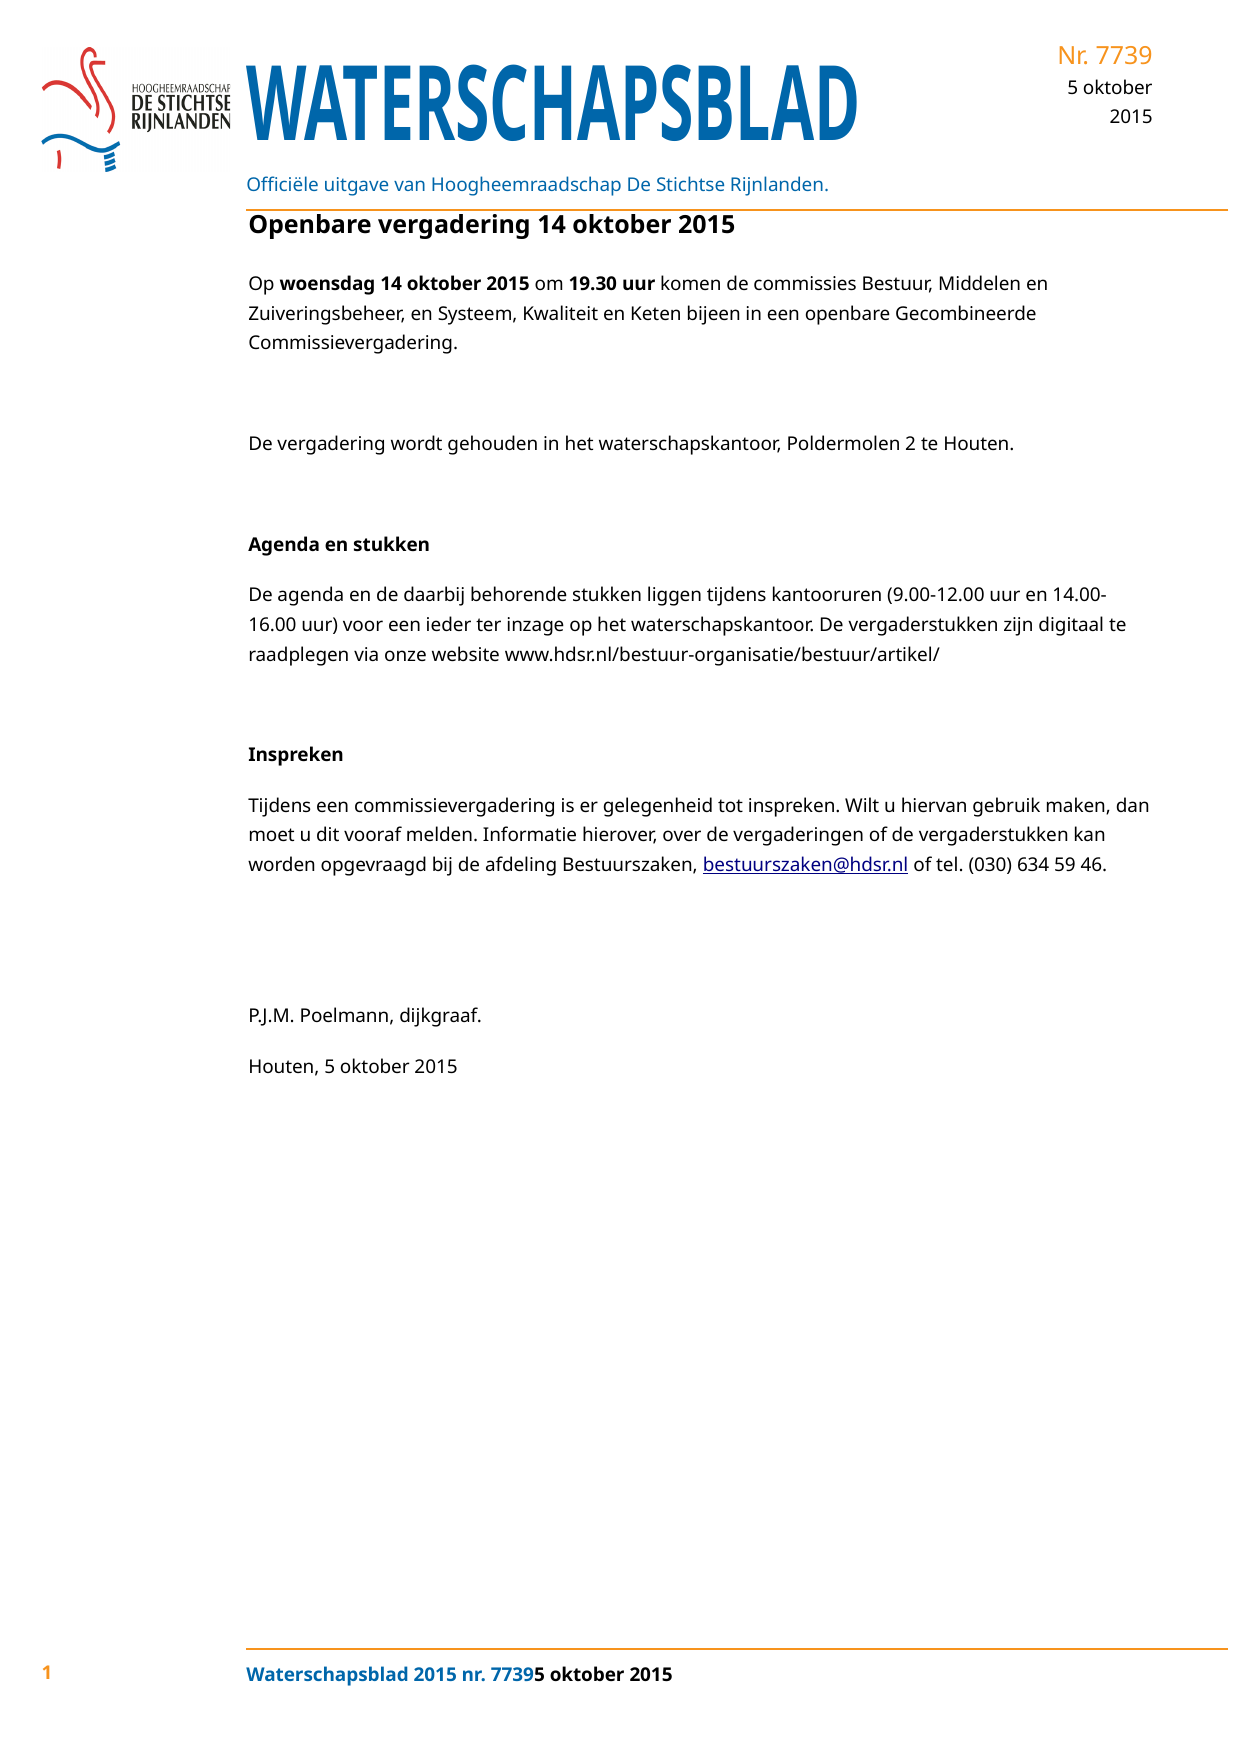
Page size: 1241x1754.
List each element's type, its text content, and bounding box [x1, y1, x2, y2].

text Op woensdag 14 oktober 2015 om 19.30 uur komen de commissies Bestuur, Middelen en Zuiveringsbeheer, en Systeem, Kwaliteit en Keten bijeen in een openbare Gecombineerde Commissievergadering. [248, 270, 1152, 355]
text P.J.M. Poelmann, dijkgraaf. [248, 1002, 1152, 1028]
text Tijdens een commissievergadering is er gelegenheid tot inspreken. Wilt u hiervan gebruik maken, dan moet u dit vooraf melden. Informatie hierover, over de vergaderingen of de vergaderstukken kan worden opgevraagd bij de afdeling Bestuurszaken, bestuurszaken@hdsr.nl of tel. (030) 634 59 46. [248, 792, 1152, 877]
text Inspreken [248, 742, 1152, 767]
picture [41, 47, 231, 172]
text De agenda en de daarbij behorende stukken liggen tijdens kantooruren (9.00-12.00 uur en 14.00-16.00 uur) voor een ieder ter inzage op het waterschapskantoor. De vergaderstukken zijn digitaal te raadplegen via onze website www.hdsr.nl/bestuur-organisatie/bestuur/artikel/ [248, 582, 1152, 666]
text De vergadering wordt gehouden in het waterschapskantoor, Poldermolen 2 te Houten. [248, 430, 1152, 456]
text Openbare vergadering 14 oktober 2015 [248, 211, 1152, 241]
text Houten, 5 oktober 2015 [248, 1053, 1152, 1078]
text Agenda en stukken [248, 531, 1152, 557]
